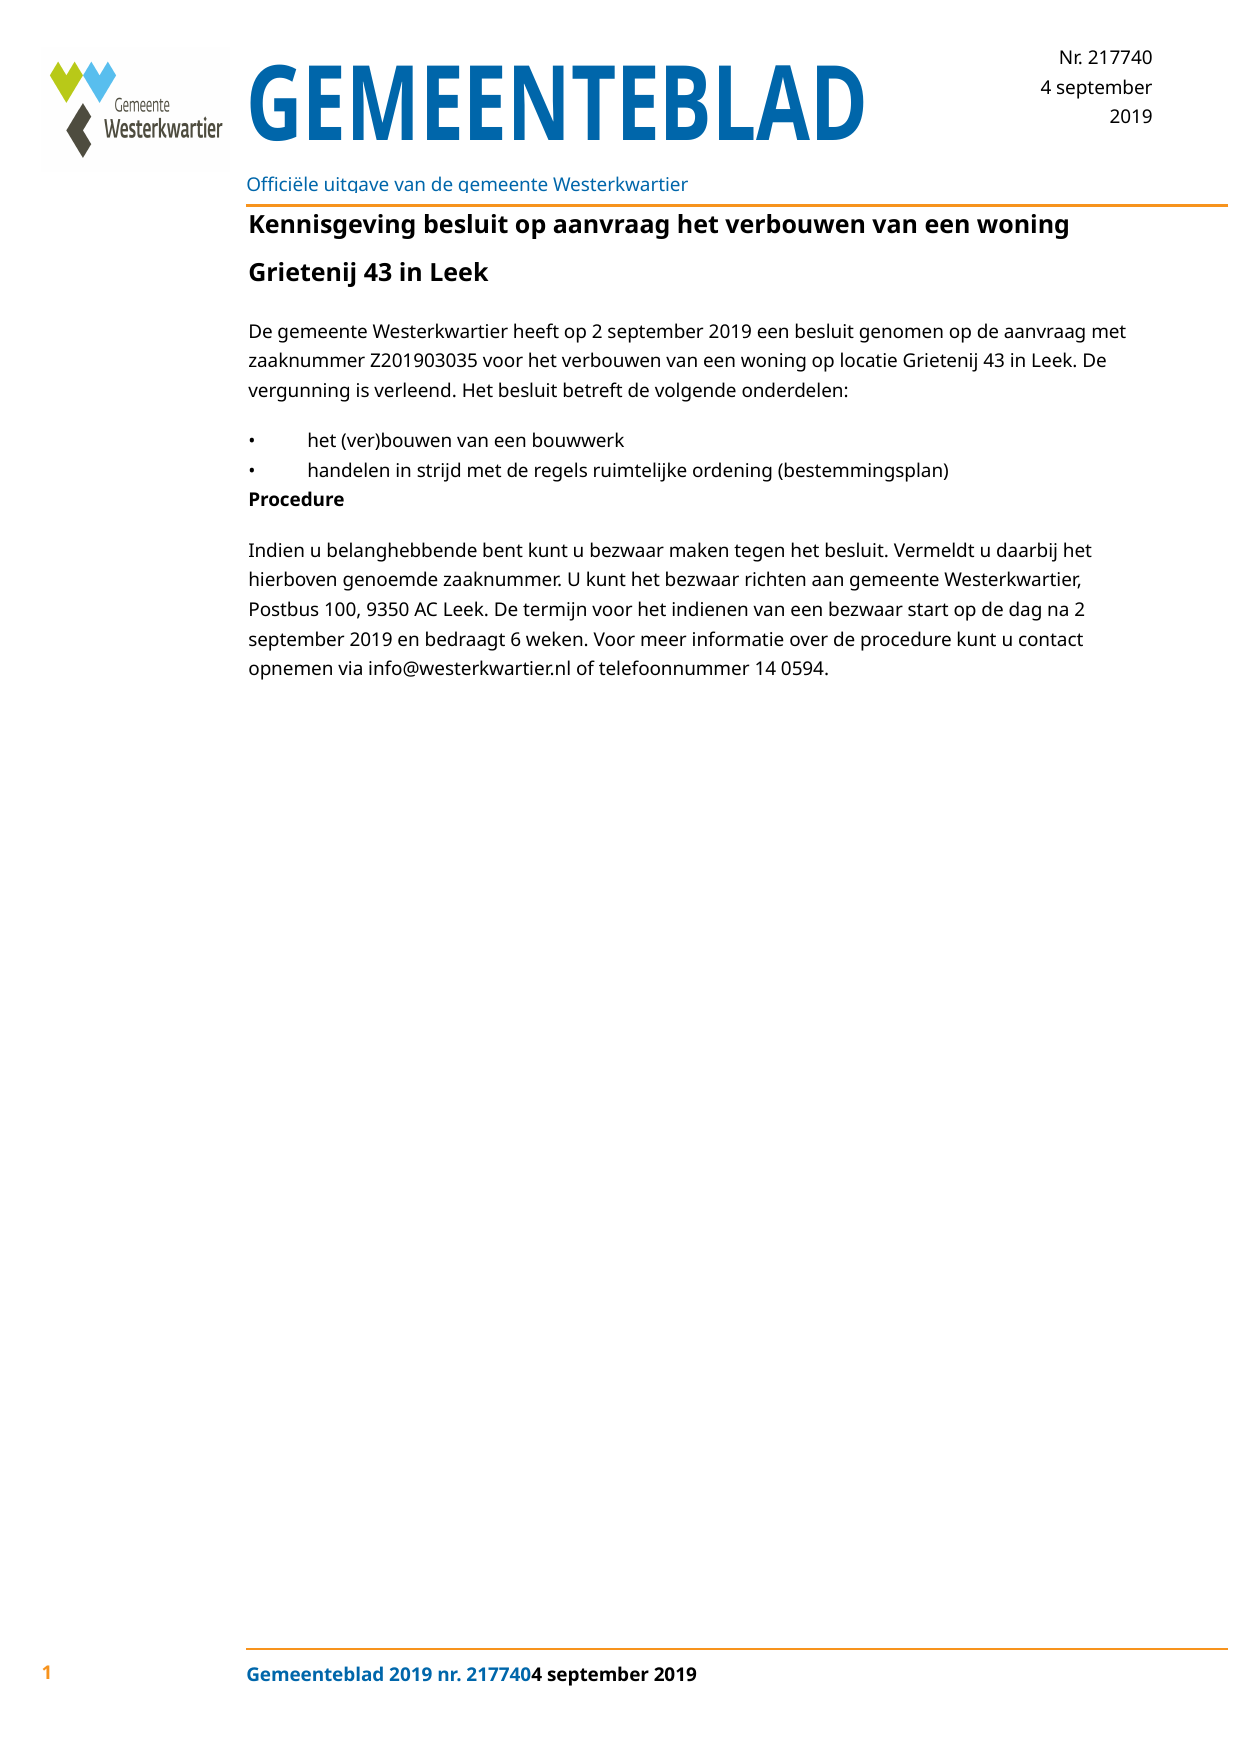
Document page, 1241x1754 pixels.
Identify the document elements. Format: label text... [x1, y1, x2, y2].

list het (ver)bouwen van een bouwwerk [248, 427, 1152, 453]
list handelen in strijd met de regels ruimtelijke ordening (bestemmingsplan) [248, 457, 1152, 483]
text Procedure [248, 487, 1152, 512]
text Kennisgeving besluit op aanvraag het verbouwen van een woning Grietenij 43 in Leek [248, 207, 1152, 288]
text Indien u belanghebbende bent kunt u bezwaar maken tegen het besluit. Vermeldt u daarbij het hierboven genoemde zaaknummer. U kunt het bezwaar richten aan gemeente Westerkwartier, Postbus 100, 9350 AC Leek. De termijn voor het indienen van een bezwaar start op de dag na 2 september 2019 en bedraagt 6 weken. Voor meer informatie over de procedure kunt u contact opnemen via info@westerkwartier.nl of telefoonnummer 14 0594. [248, 537, 1152, 681]
picture [41, 47, 231, 172]
text De gemeente Westerkwartier heeft op 2 september 2019 een besluit genomen op de aanvraag met zaaknummer Z201903035 voor het verbouwen van een woning op locatie Grietenij 43 in Leek. De vergunning is verleend. Het besluit betreft de volgende onderdelen: [248, 318, 1152, 403]
